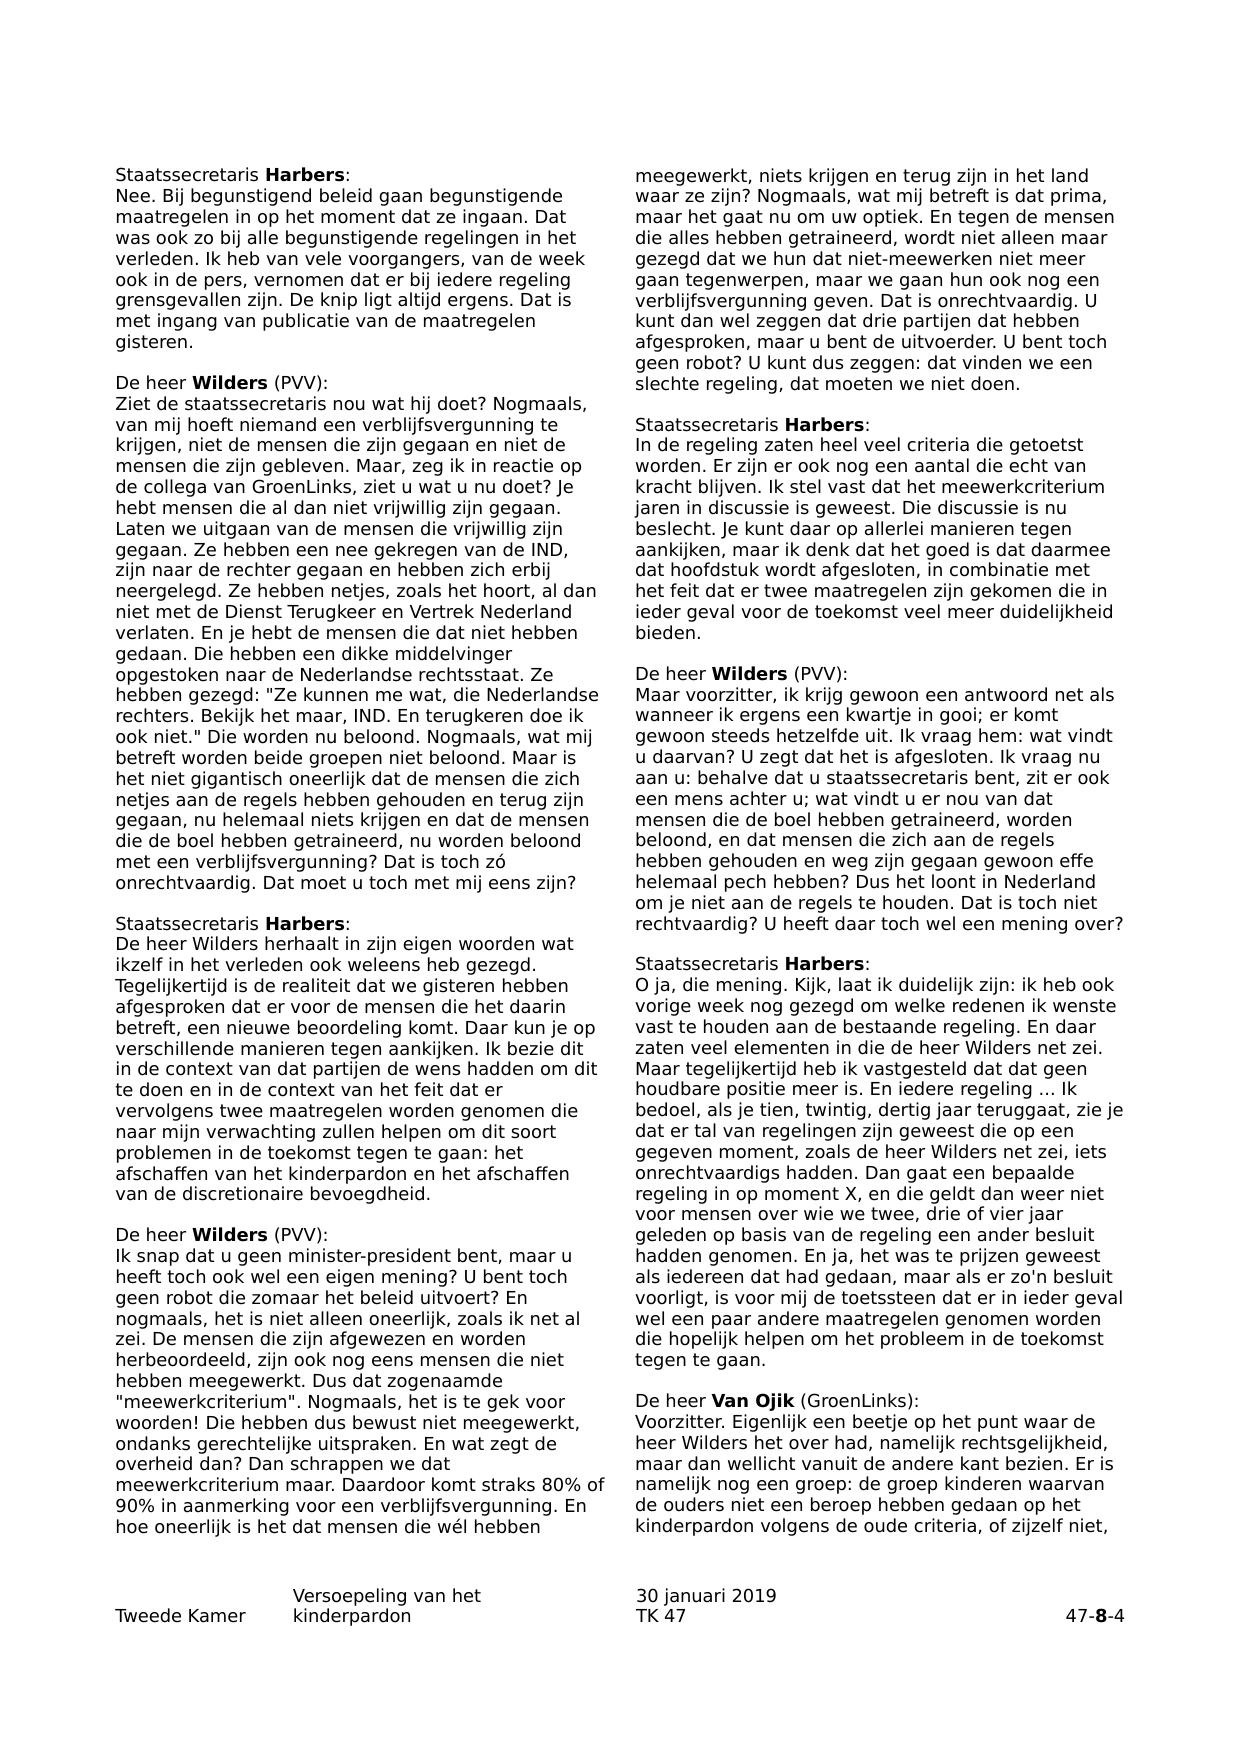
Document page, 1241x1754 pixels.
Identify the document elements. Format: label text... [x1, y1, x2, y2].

text Staatssecretaris Harbers: [115, 165, 605, 186]
text In de regeling zaten heel veel criteria die getoetst worden. Er zijn er ook nog een aantal die echt van kracht blijven. Ik stel vast dat het meewerkcriterium jaren in discussie is geweest. Die discussie is nu beslecht. Je kunt daar op allerlei manieren tegen aankijken, maar ik denk dat het goed is dat daarmee dat hoofdstuk wordt afgesloten, in combinatie met het feit dat er twee maatregelen zijn gekomen die in ieder geval voor de toekomst veel meer duidelijkheid bieden. [635, 435, 1125, 643]
text O ja, die mening. Kijk, laat ik duidelijk zijn: ik heb ook vorige week nog gezegd om welke redenen ik wenste vast te houden aan de bestaande regeling. En daar zaten veel elementen in die de heer Wilders net zei. Maar tegelijkertijd heb ik vastgesteld dat dat geen houdbare positie meer is. En iedere regeling ... Ik bedoel, als je tien, twintig, dertig jaar teruggaat, zie je dat er tal van regelingen zijn geweest die op een gegeven moment, zoals de heer Wilders net zei, iets onrechtvaardigs hadden. Dan gaat een bepaalde regeling in op moment X, en die geldt dan weer niet voor mensen over wie we twee, drie of vier jaar geleden op basis van de regeling een ander besluit hadden genomen. En ja, het was te prijzen geweest als iedereen dat had gedaan, maar als er zo'n besluit voorligt, is voor mij de toetssteen dat er in ieder geval wel een paar andere maatregelen genomen worden die hopelijk helpen om het probleem in de toekomst tegen te gaan. [635, 975, 1125, 1371]
text Staatssecretaris Harbers: [635, 954, 1125, 975]
text meegewerkt, niets krijgen en terug zijn in het land waar ze zijn? Nogmaals, wat mij betreft is dat prima, maar het gaat nu om uw optiek. En tegen de mensen die alles hebben getraineerd, wordt niet alleen maar gezegd dat we hun dat niet-meewerken niet meer gaan tegenwerpen, maar we gaan hun ook nog een verblijfsvergunning geven. Dat is onrechtvaardig. U kunt dan wel zeggen dat drie partijen dat hebben afgesproken, maar u bent de uitvoerder. U bent toch geen robot? U kunt dus zeggen: dat vinden we een slechte regeling, dat moeten we niet doen. [635, 165, 1125, 394]
text Maar voorzitter, ik krijg gewoon een antwoord net als wanneer ik ergens een kwartje in gooi; er komt gewoon steeds hetzelfde uit. Ik vraag hem: wat vindt u daarvan? U zegt dat het is afgesloten. Ik vraag nu aan u: behalve dat u staatssecretaris bent, zit er ook een mens achter u; wat vindt u er nou van dat mensen die de boel hebben getraineerd, worden beloond, en dat mensen die zich aan de regels hebben gehouden en weg zijn gegaan gewoon effe helemaal pech hebben? Dus het loont in Nederland om je niet aan de regels te houden. Dat is toch niet rechtvaardig? U heeft daar toch wel een mening over? [635, 684, 1125, 934]
text Nee. Bij begunstigend beleid gaan begunstigende maatregelen in op het moment dat ze ingaan. Dat was ook zo bij alle begunstigende regelingen in het verleden. Ik heb van vele voorgangers, van de week ook in de pers, vernomen dat er bij iedere regeling grensgevallen zijn. De knip ligt altijd ergens. Dat is met ingang van publicatie van de maatregelen gisteren. [115, 186, 605, 353]
text De heer Wilders herhaalt in zijn eigen woorden wat ikzelf in het verleden ook weleens heb gezegd. Tegelijkertijd is de realiteit dat we gisteren hebben afgesproken dat er voor de mensen die het daarin betreft, een nieuwe beoordeling komt. Daar kun je op verschillende manieren tegen aankijken. Ik bezie dit in de context van dat partijen de wens hadden om dit te doen en in de context van het feit dat er vervolgens twee maatregelen worden genomen die naar mijn verwachting zullen helpen om dit soort problemen in de toekomst tegen te gaan: het afschaffen van het kinderpardon en het afschaffen van de discretionaire bevoegdheid. [115, 934, 605, 1205]
text De heer Wilders (PVV): [115, 373, 605, 393]
text De heer Wilders (PVV): [635, 663, 1125, 684]
text Ziet de staatssecretaris nou wat hij doet? Nogmaals, van mij hoeft niemand een verblijfsvergunning te krijgen, niet de mensen die zijn gegaan en niet de mensen die zijn gebleven. Maar, zeg ik in reactie op de collega van GroenLinks, ziet u wat u nu doet? Je hebt mensen die al dan niet vrijwillig zijn gegaan. Laten we uitgaan van de mensen die vrijwillig zijn gegaan. Ze hebben een nee gekregen van de IND, zijn naar de rechter gegaan en hebben zich erbij neergelegd. Ze hebben netjes, zoals het hoort, al dan niet met de Dienst Terugkeer en Vertrek Nederland verlaten. En je hebt de mensen die dat niet hebben gedaan. Die hebben een dikke middelvinger opgestoken naar de Nederlandse rechtsstaat. Ze hebben gezegd: "Ze kunnen me wat, die Nederlandse rechters. Bekijk het maar, IND. En terugkeren doe ik ook niet." Die worden nu beloond. Nogmaals, wat mij betreft worden beide groepen niet beloond. Maar is het niet gigantisch oneerlijk dat de mensen die zich netjes aan de regels hebben gehouden en terug zijn gegaan, nu helemaal niets krijgen en dat de mensen die de boel hebben getraineerd, nu worden beloond met een verblijfsvergunning? Dat is toch zó onrechtvaardig. Dat moet u toch met mij eens zijn? [115, 393, 605, 893]
text Staatssecretaris Harbers: [115, 913, 605, 934]
text De heer Van Ojik (GroenLinks): [635, 1391, 1125, 1412]
text Ik snap dat u geen minister-president bent, maar u heeft toch ook wel een eigen mening? U bent toch geen robot die zomaar het beleid uitvoert? En nogmaals, het is niet alleen oneerlijk, zoals ik net al zei. De mensen die zijn afgewezen en worden herbeoordeeld, zijn ook nog eens mensen die niet hebben meegewerkt. Dus dat zogenaamde "meewerkcriterium". Nogmaals, het is te gek voor woorden! Die hebben dus bewust niet meegewerkt, ondanks gerechtelijke uitspraken. En wat zegt de overheid dan? Dan schrappen we dat meewerkcriterium maar. Daardoor komt straks 80% of 90% in aanmerking voor een verblijfsvergunning. En hoe oneerlijk is het dat mensen die wél hebben [115, 1246, 605, 1537]
text De heer Wilders (PVV): [115, 1225, 605, 1246]
text Voorzitter. Eigenlijk een beetje op het punt waar de heer Wilders het over had, namelijk rechtsgelijkheid, maar dan wellicht vanuit de andere kant bezien. Er is namelijk nog een groep: de groep kinderen waarvan de ouders niet een beroep hebben gedaan op het kinderpardon volgens de oude criteria, of zijzelf niet, [635, 1412, 1125, 1537]
text Staatssecretaris Harbers: [635, 414, 1125, 435]
